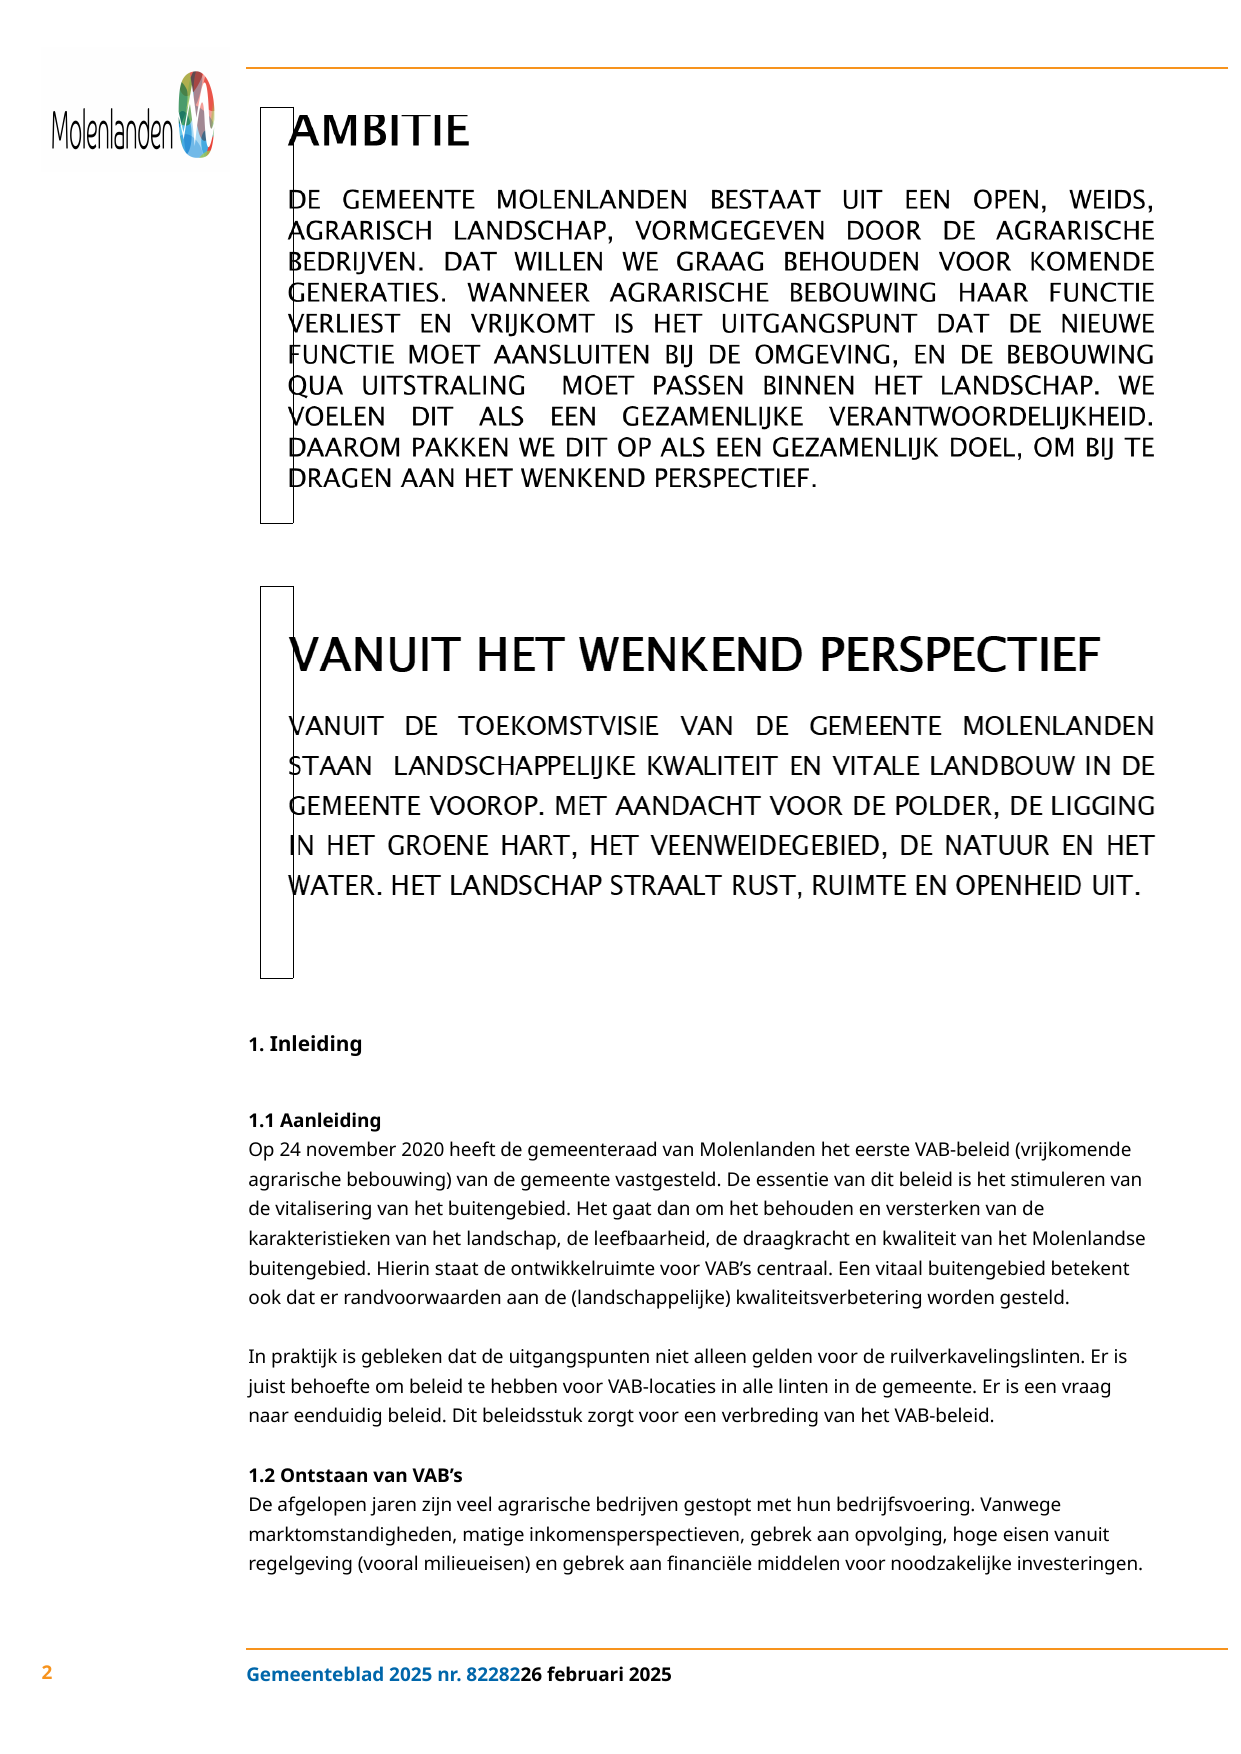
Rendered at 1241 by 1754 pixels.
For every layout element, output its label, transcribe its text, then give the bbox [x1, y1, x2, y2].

picture [268, 115, 1173, 514]
text 1.2 Ontstaan van VAB’s [248, 1462, 1152, 1487]
text Op 24 november 2020 heeft de gemeenteraad van Molenlanden het eerste VAB-beleid (vrijkomende agrarische bebouwing) van de gemeente vastgesteld. De essentie van dit beleid is het stimuleren van de vitalisering van het buitengebied. Het gaat dan om het behouden en versterken van de karakteristieken van het landschap, de leefbaarheid, de draagkracht en kwaliteit van het Molenlandse buitengebied. Hierin staat de ontwikkelruimte voor VAB’s centraal. Een vitaal buitengebied betekent ook dat er randvoorwaarden aan de (landschappelijke) kwaliteitsverbetering worden gesteld. [248, 1136, 1152, 1310]
picture [268, 594, 1173, 970]
text In praktijk is gebleken dat de uitgangspunten niet alleen gelden voor de ruilverkavelingslinten. Er is juist behoefte om beleid te hebben voor VAB-locaties in alle linten in de gemeente. Er is een vraag naar eenduidig beleid. Dit beleidsstuk zorgt voor een verbreding van het VAB-beleid. [248, 1343, 1152, 1428]
text De afgelopen jaren zijn veel agrarische bedrijven gestopt met hun bedrijfsvoering. Vanwege marktomstandigheden, matige inkomensperspectieven, gebrek aan opvolging, hoge eisen vanuit regelgeving (vooral milieueisen) en gebrek aan financiële middelen voor noodzakelijke investeringen. [248, 1491, 1152, 1576]
text 1. Inleiding [248, 1029, 1152, 1057]
text 1.1 Aanleiding [248, 1107, 1152, 1132]
picture [41, 47, 231, 172]
